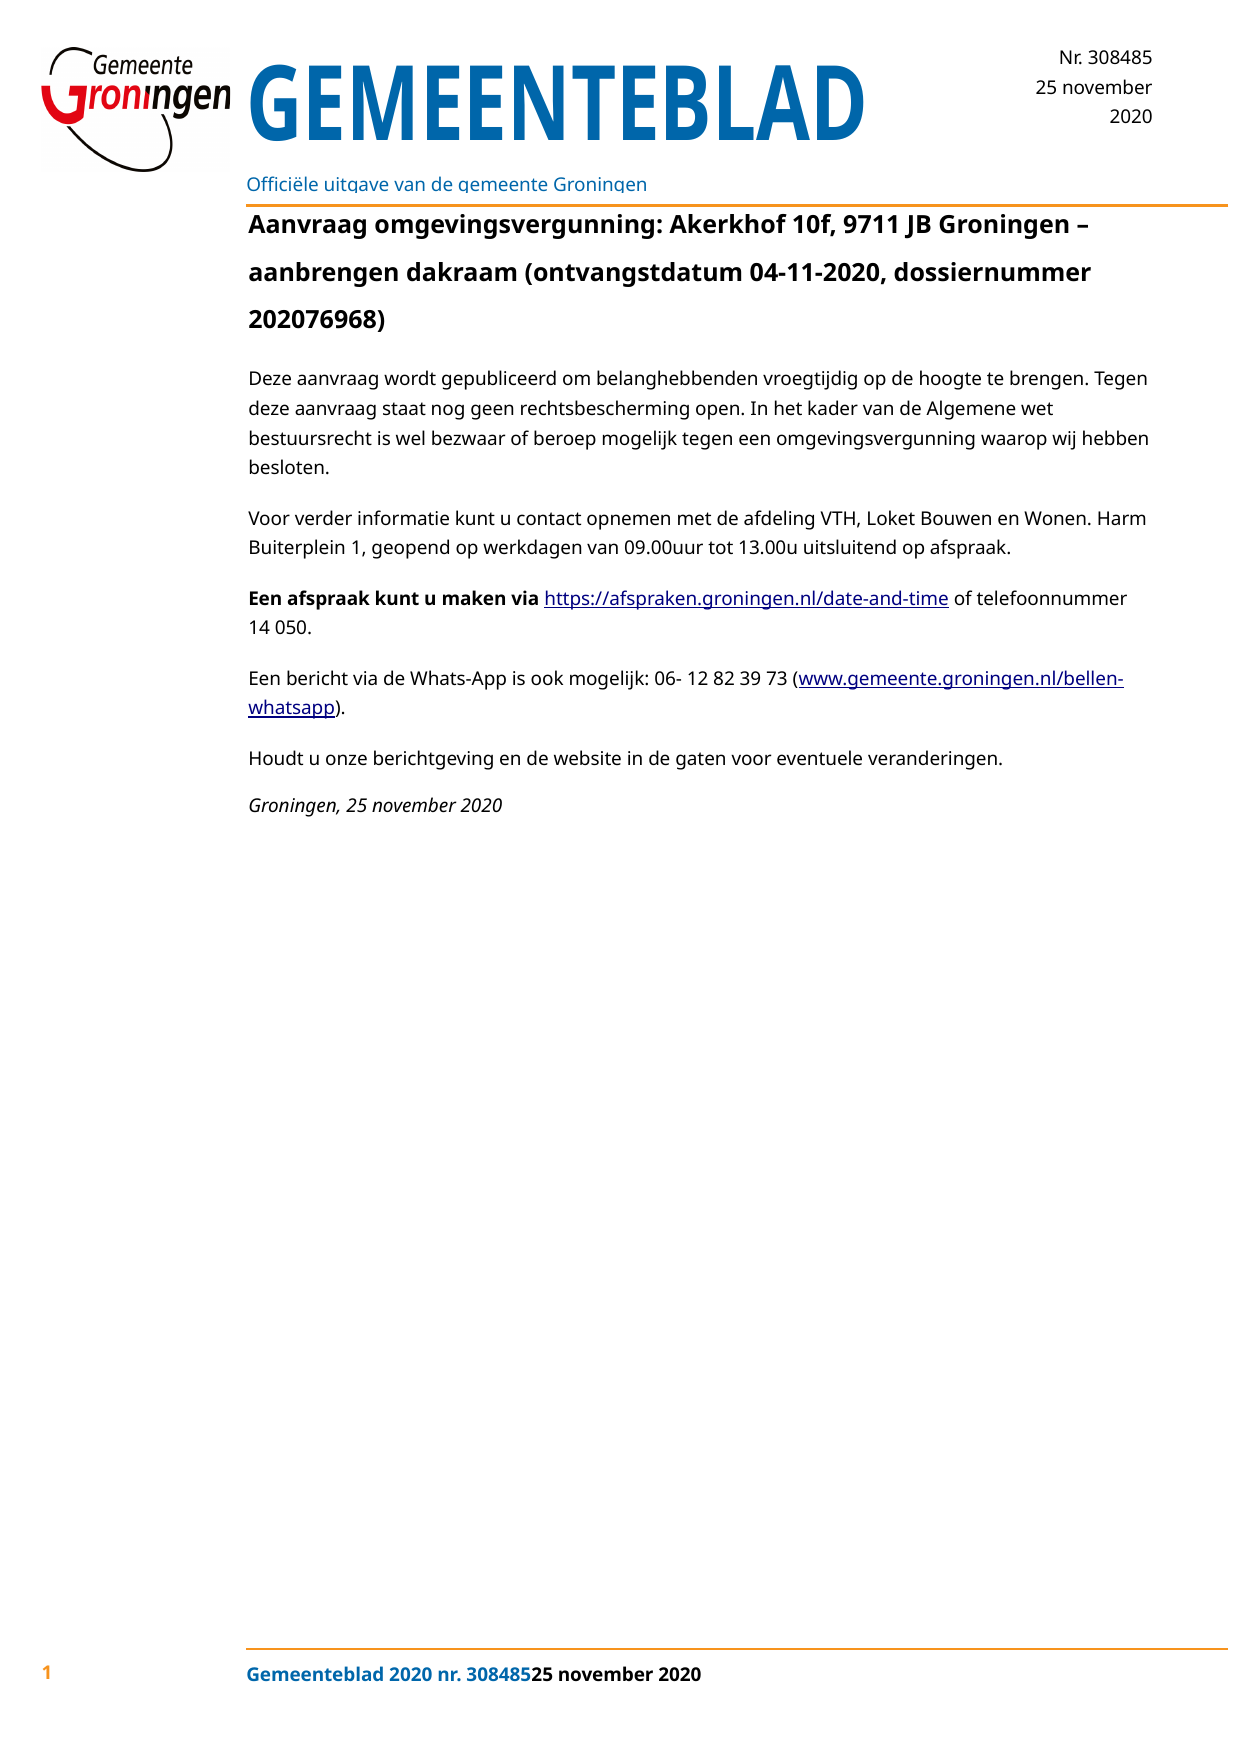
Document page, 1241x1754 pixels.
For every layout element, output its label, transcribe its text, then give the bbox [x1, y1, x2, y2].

text Aanvraag omgevingsvergunning: Akerkhof 10f, 9711 JB Groningen – aanbrengen dakraam (ontvangstdatum 04-11-2020, dossiernummer 202076968) [248, 207, 1152, 336]
picture [41, 47, 231, 172]
text Groningen, 25 november 2020 [248, 792, 1152, 818]
text Een afspraak kunt u maken via https://afspraken.groningen.nl/date-and-time of telefoonnummer 14 050. [248, 585, 1152, 640]
text Voor verder informatie kunt u contact opnemen met de afdeling VTH, Loket Bouwen en Wonen. Harm Buiterplein 1, geopend op werkdagen van 09.00uur tot 13.00u uitsluitend op afspraak. [248, 505, 1152, 560]
text Een bericht via de Whats-App is ook mogelijk: 06- 12 82 39 73 (www.gemeente.groningen.nl/bellen-whatsapp). [248, 665, 1152, 720]
text Deze aanvraag wordt gepubliceerd om belanghebbenden vroegtijdig op de hoogte te brengen. Tegen deze aanvraag staat nog geen rechtsbescherming open. In het kader van de Algemene wet bestuursrecht is wel bezwaar of beroep mogelijk tegen een omgevingsvergunning waarop wij hebben besloten. [248, 366, 1152, 480]
text Houdt u onze berichtgeving en de website in de gaten voor eventuele veranderingen. [248, 745, 1152, 770]
